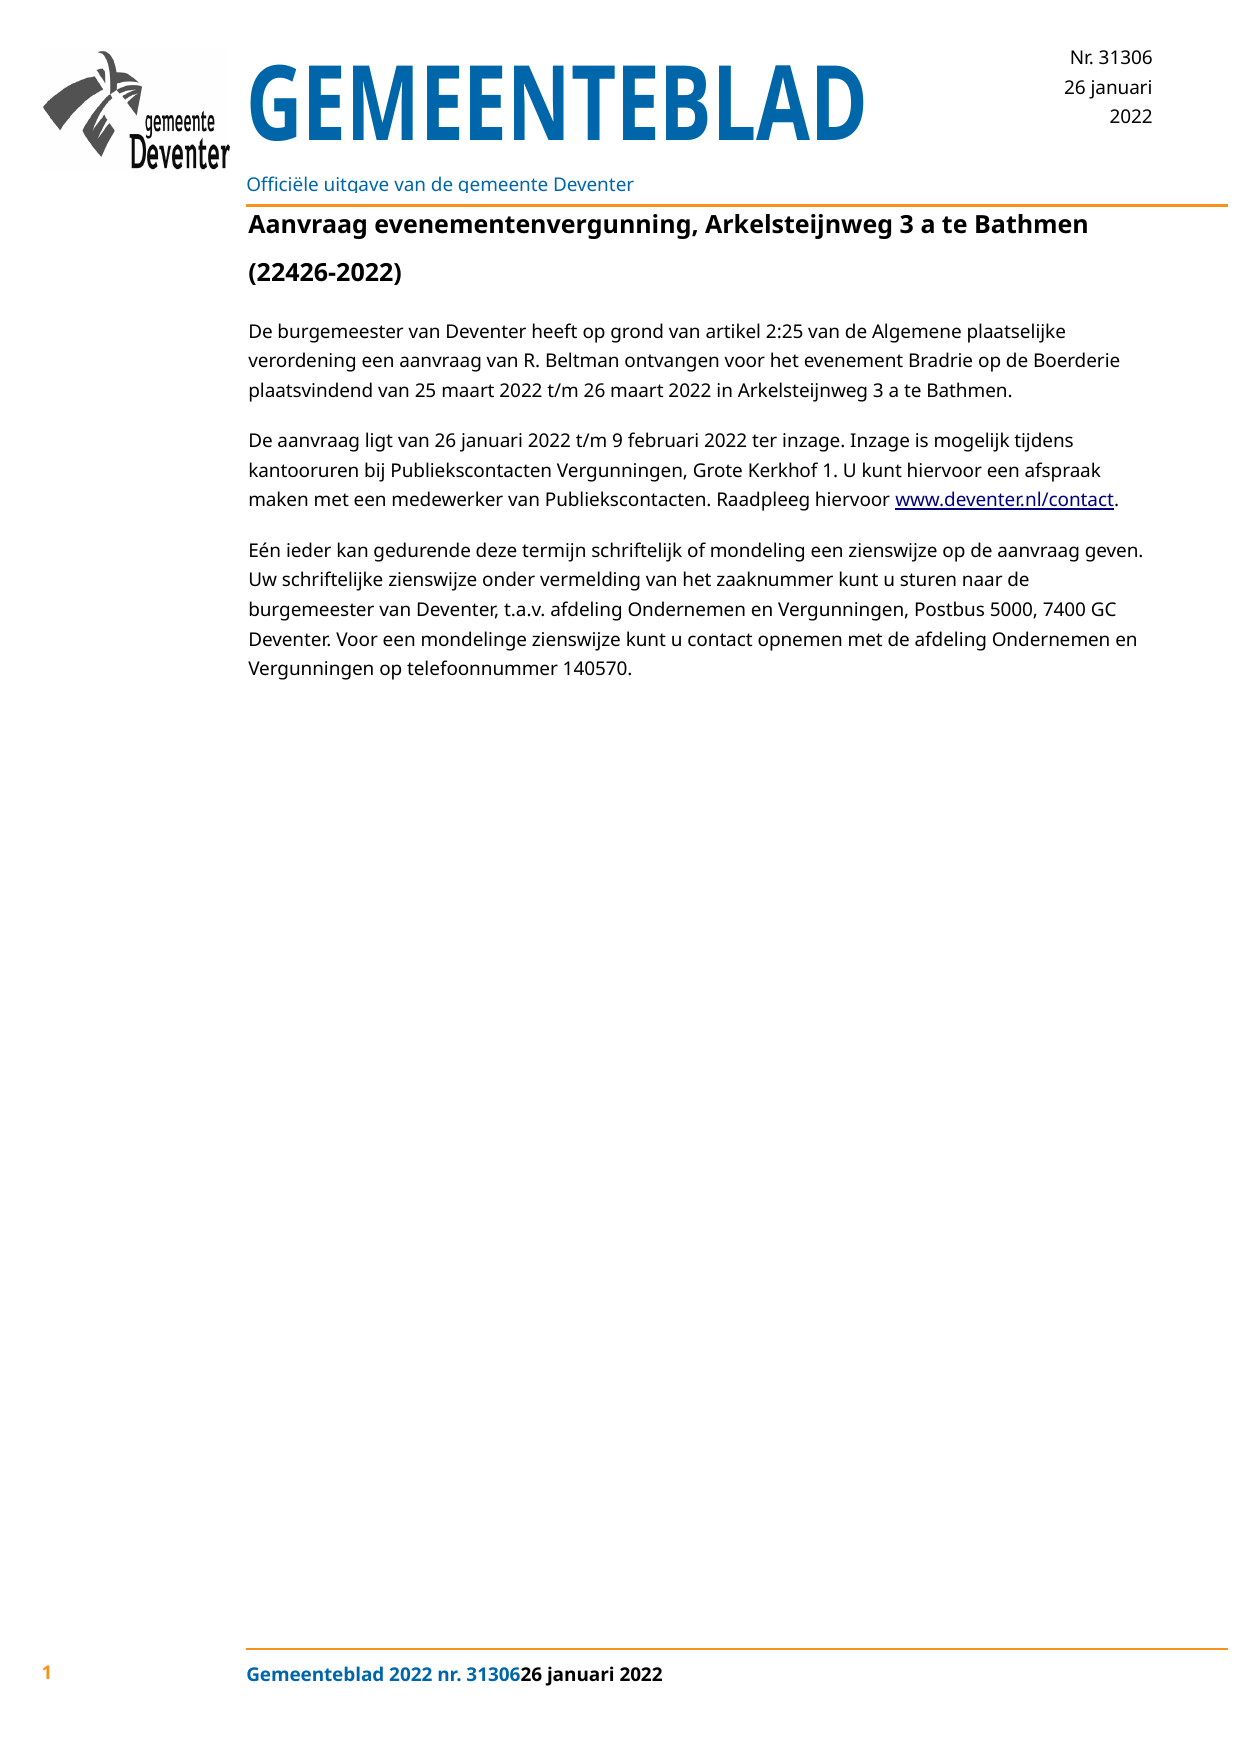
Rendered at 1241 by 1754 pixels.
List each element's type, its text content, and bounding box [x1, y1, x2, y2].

text De burgemeester van Deventer heeft op grond van artikel 2:25 van de Algemene plaatselijke verordening een aanvraag van R. Beltman ontvangen voor het evenement Bradrie op de Boerderie plaatsvindend van 25 maart 2022 t/m 26 maart 2022 in Arkelsteijnweg 3 a te Bathmen. [248, 318, 1152, 403]
picture [41, 47, 231, 172]
text Aanvraag evenementenvergunning, Arkelsteijnweg 3 a te Bathmen (22426-2022) [248, 207, 1152, 288]
text De aanvraag ligt van 26 januari 2022 t/m 9 februari 2022 ter inzage. Inzage is mogelijk tijdens kantooruren bij Publiekscontacten Vergunningen, Grote Kerkhof 1. U kunt hiervoor een afspraak maken met een medewerker van Publiekscontacten. Raadpleeg hiervoor www.deventer.nl/contact. [248, 427, 1152, 512]
text Eén ieder kan gedurende deze termijn schriftelijk of mondeling een zienswijze op de aanvraag geven. Uw schriftelijke zienswijze onder vermelding van het zaaknummer kunt u sturen naar de burgemeester van Deventer, t.a.v. afdeling Ondernemen en Vergunningen, Postbus 5000, 7400 GC Deventer. Voor een mondelinge zienswijze kunt u contact opnemen met de afdeling Ondernemen en Vergunningen op telefoonnummer 140570. [248, 537, 1152, 681]
